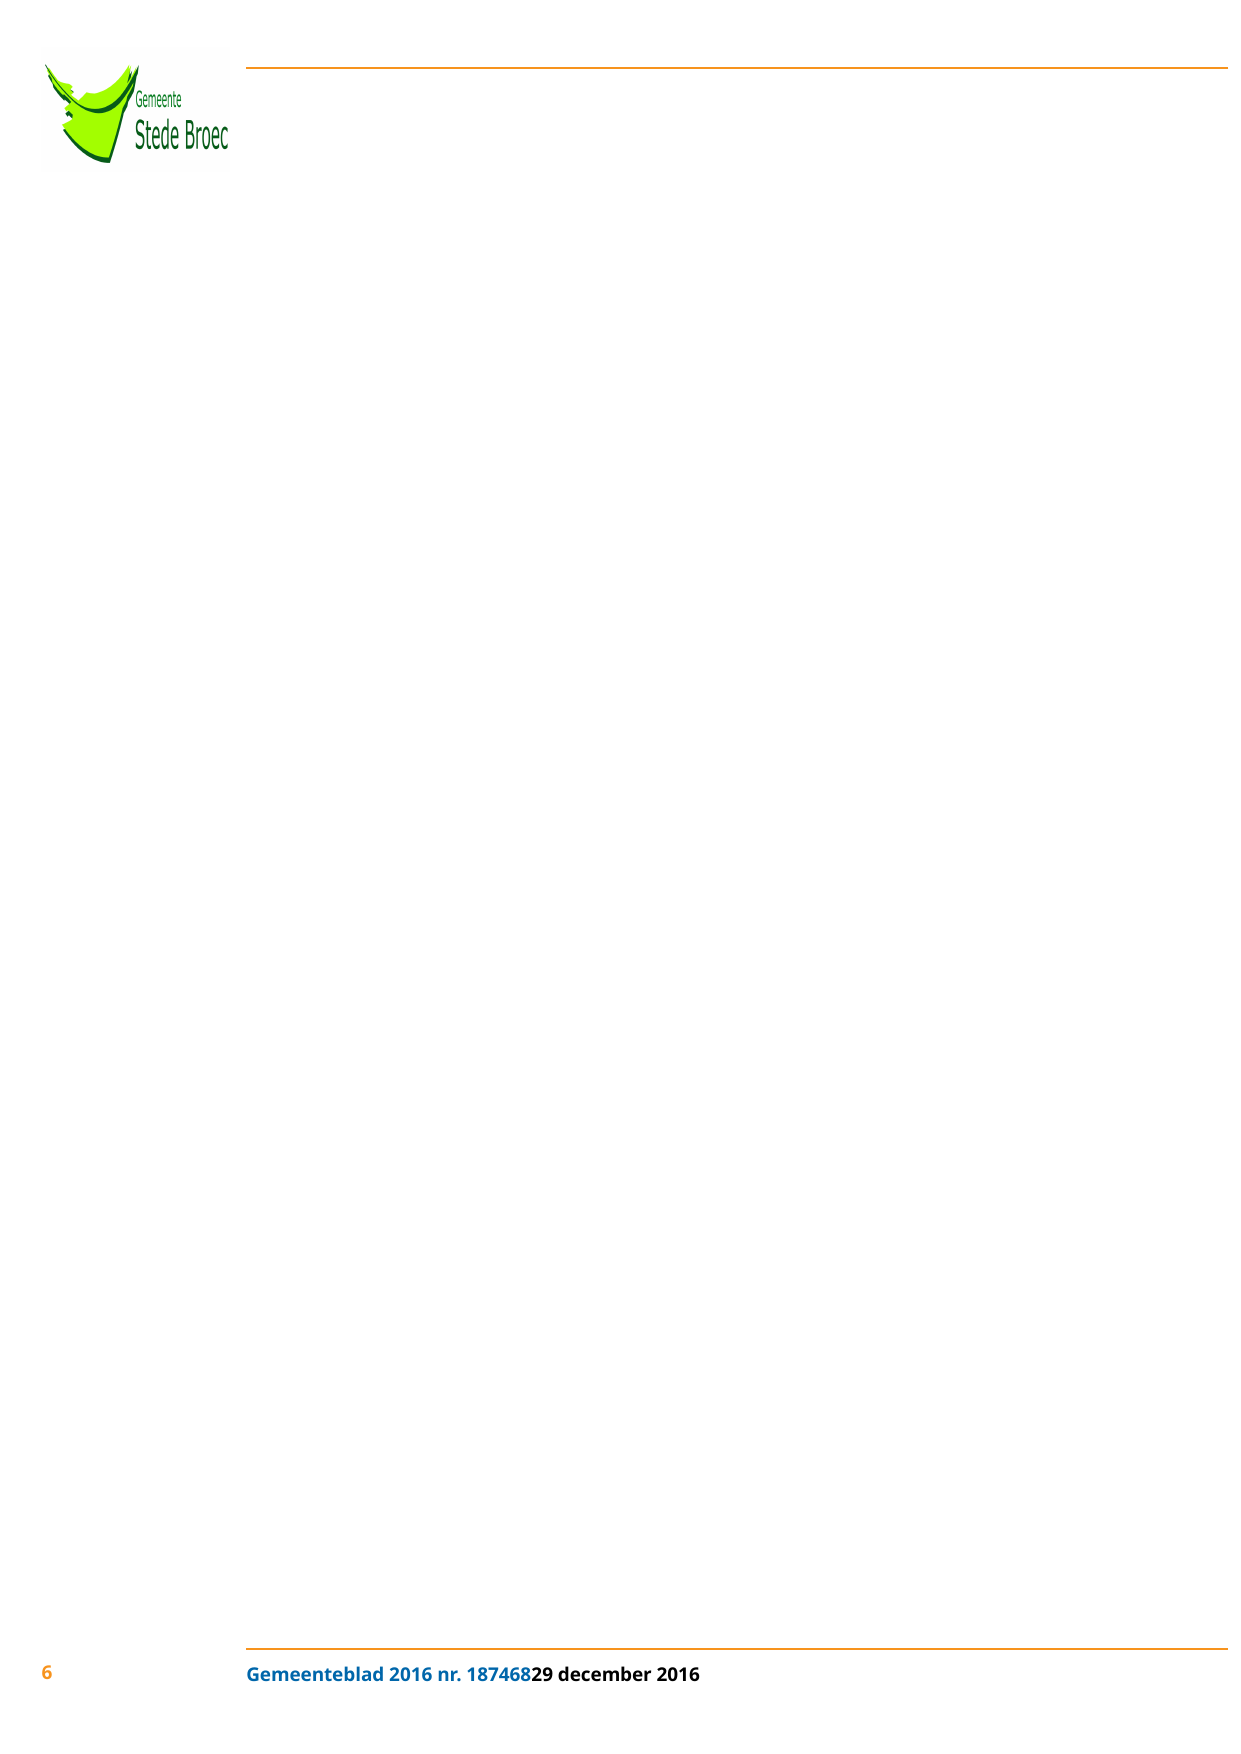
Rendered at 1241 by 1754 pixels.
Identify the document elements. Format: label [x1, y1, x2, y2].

picture [41, 47, 231, 172]
